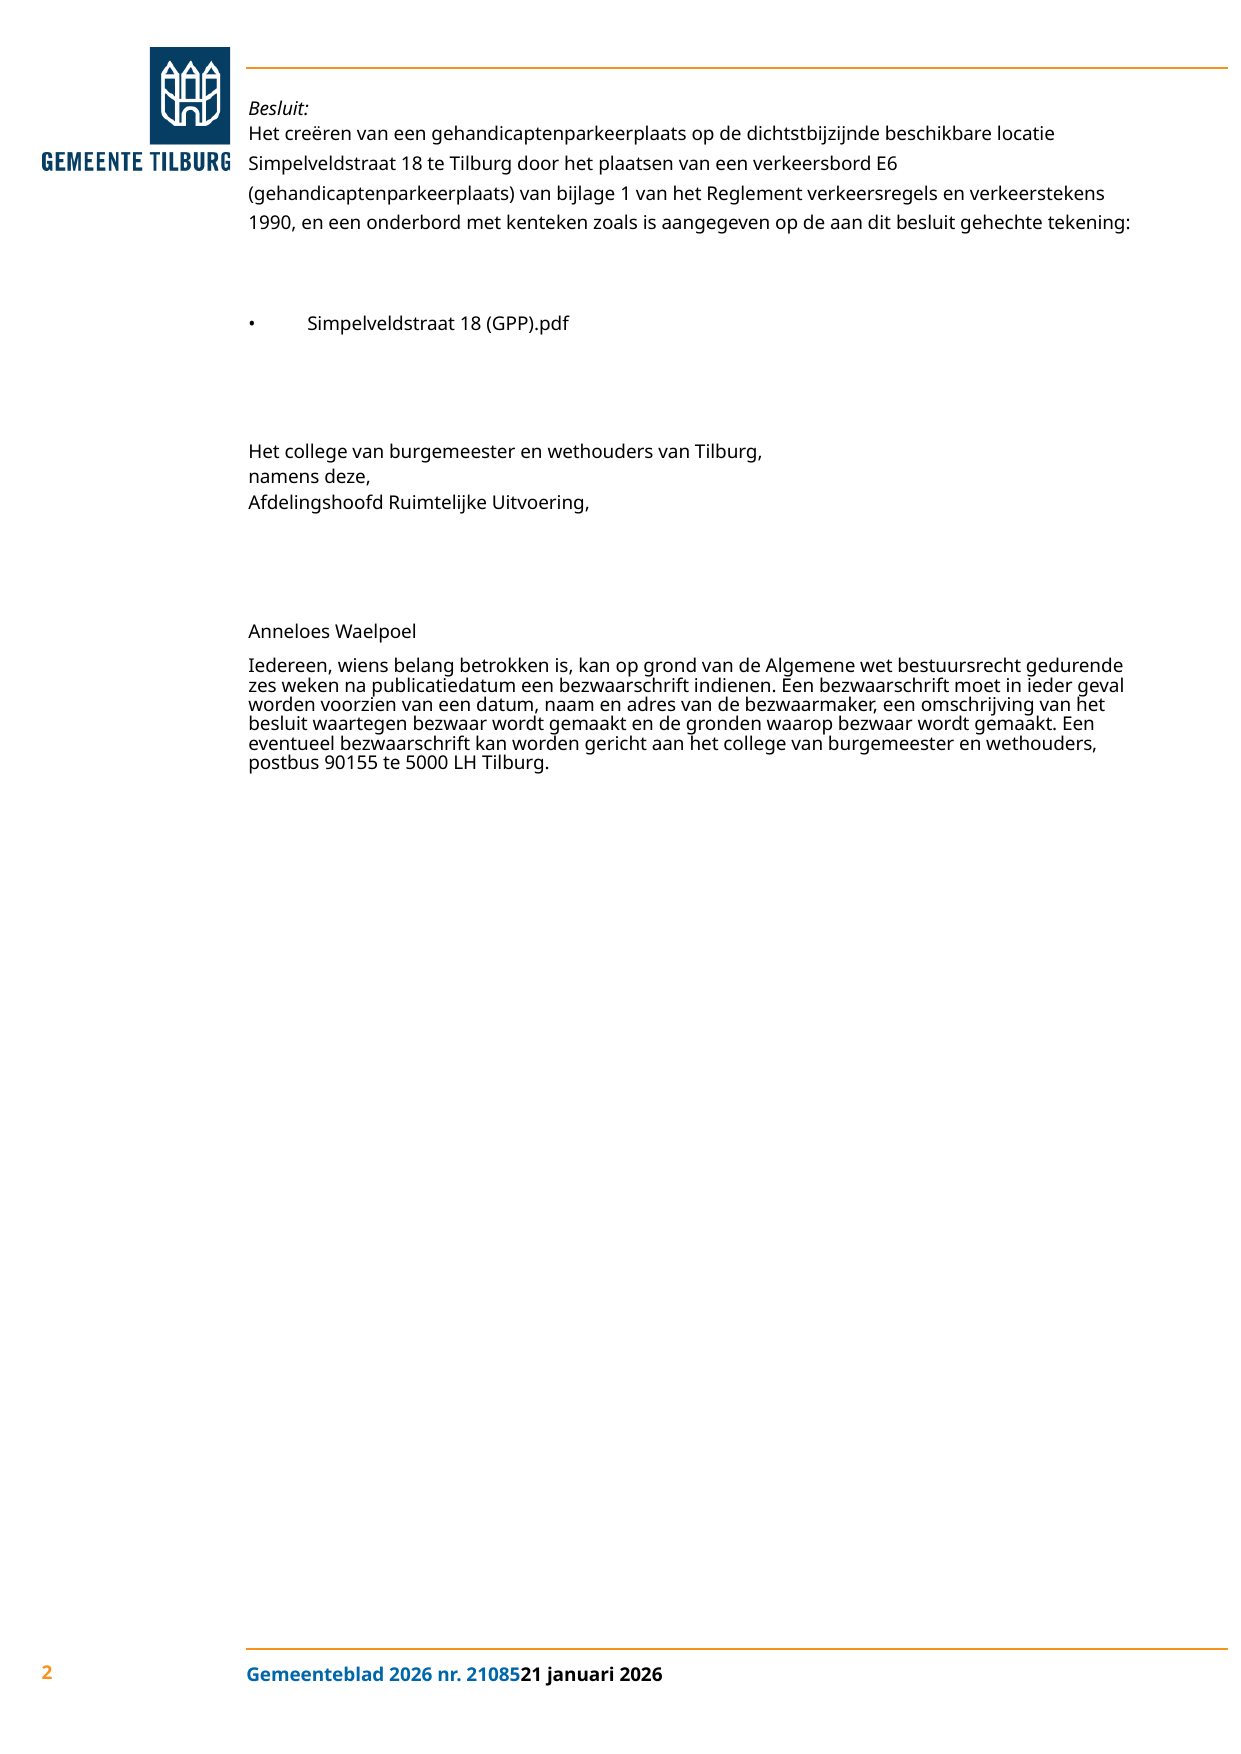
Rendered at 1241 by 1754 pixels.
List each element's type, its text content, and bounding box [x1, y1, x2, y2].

text Het creëren van een gehandicaptenparkeerplaats op de dichtstbijzijnde beschikbare locatie Simpelveldstraat 18 te Tilburg door het plaatsen van een verkeersbord E6 (gehandicaptenparkeerplaats) van bijlage 1 van het Reglement verkeersregels en verkeerstekens 1990, en een onderbord met kenteken zoals is aangegeven op de aan dit besluit gehechte tekening: [248, 121, 1152, 235]
picture [41, 47, 231, 172]
text Iedereen, wiens belang betrokken is, kan op grond van de Algemene wet bestuursrecht gedurende zes weken na publicatiedatum een bezwaarschrift indienen. Een bezwaarschrift moet in ieder geval worden voorzien van een datum, naam en adres van de bezwaarmaker, een omschrijving van het besluit waartegen bezwaar wordt gemaakt en de gronden waarop bezwaar wordt gemaakt. Een eventueel bezwaarschrift kan worden gericht aan het college van burgemeester en wethouders, postbus 90155 te 5000 LH Tilburg. [248, 657, 1152, 773]
text Besluit: [248, 95, 1152, 121]
text Afdelingshoofd Ruimtelijke Uitvoering, [248, 489, 1152, 515]
text namens deze, [248, 464, 1152, 489]
text Het college van burgemeester en wethouders van Tilburg, [248, 438, 1152, 464]
text Anneloes Waelpoel [248, 618, 1152, 644]
list Simpelveldstraat 18 (GPP).pdf [248, 310, 1152, 336]
